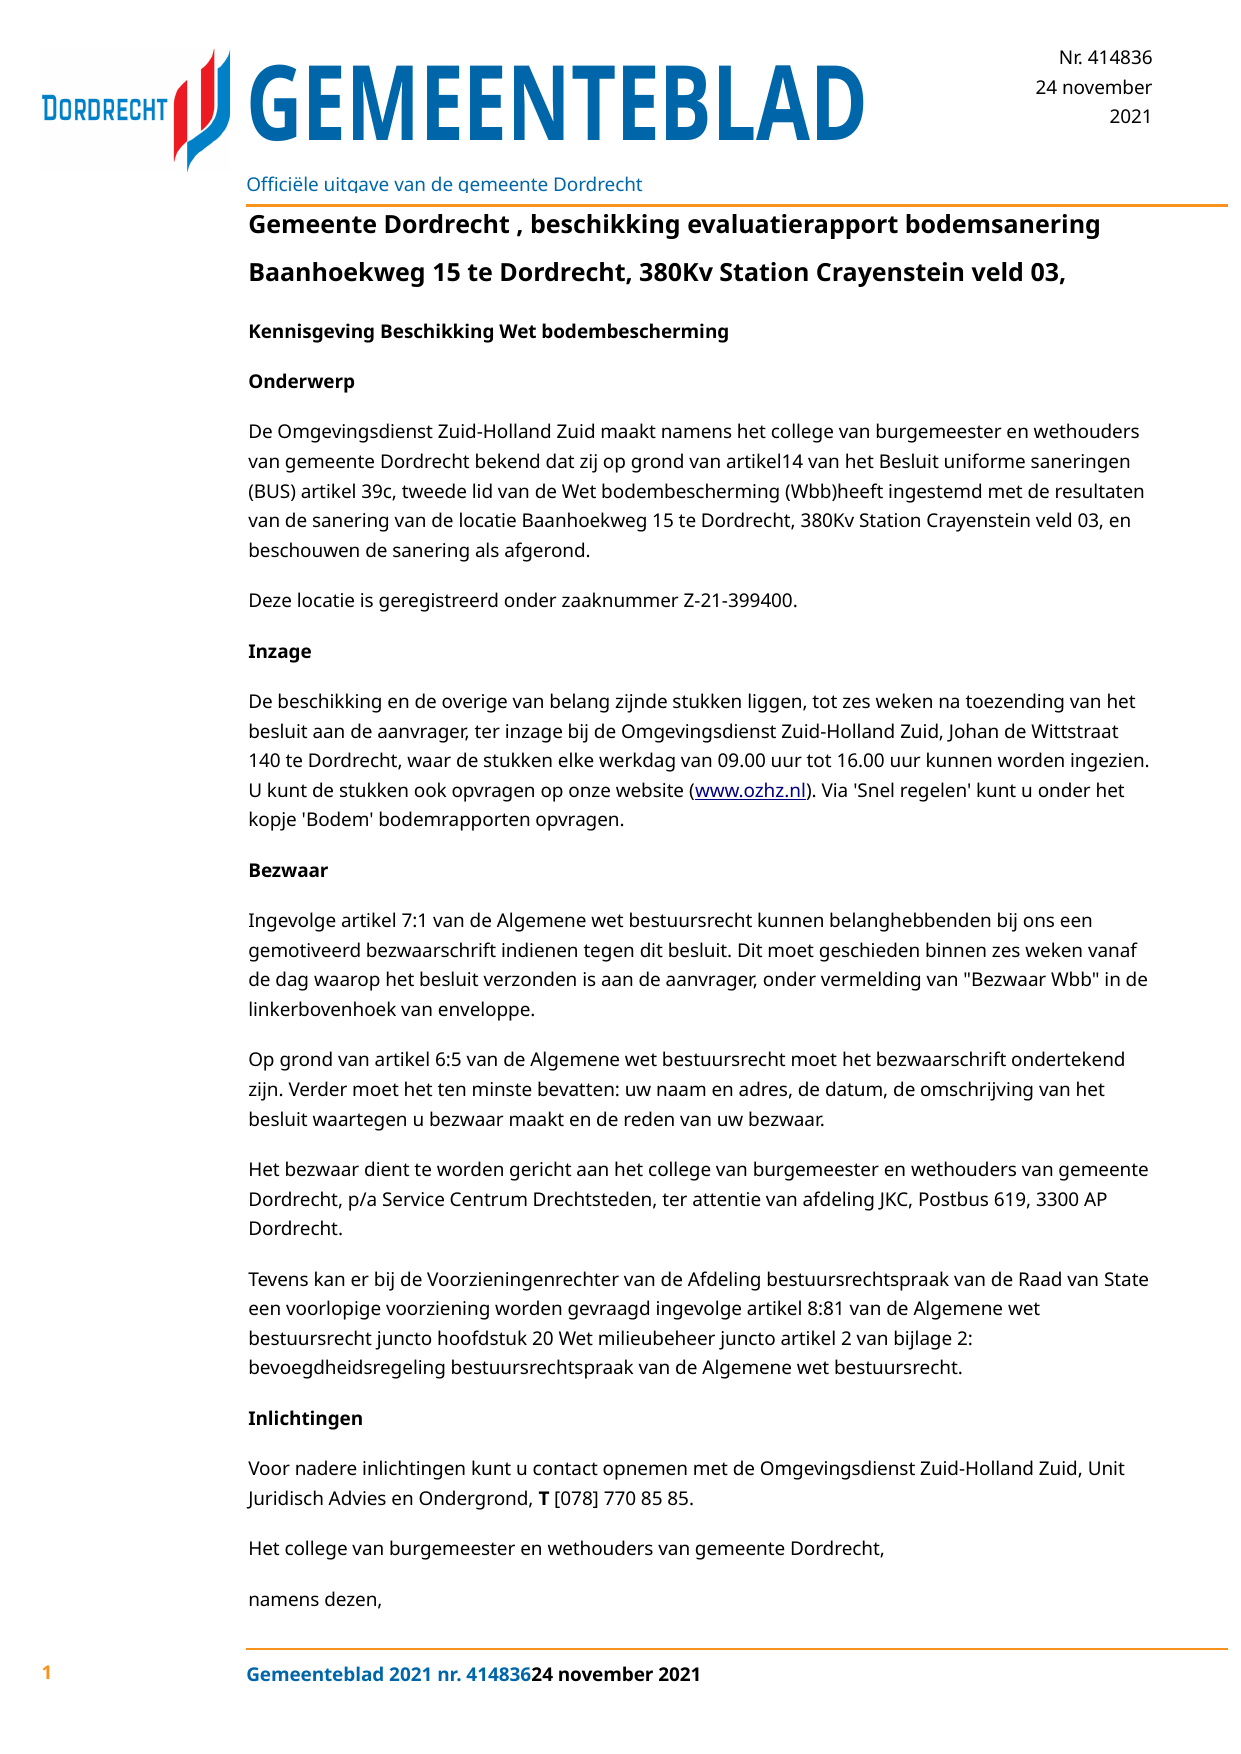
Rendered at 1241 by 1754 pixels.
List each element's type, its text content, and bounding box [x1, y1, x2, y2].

text Bezwaar [248, 857, 1152, 883]
text Inzage [248, 638, 1152, 664]
text Het college van burgemeester en wethouders van gemeente Dordrecht, [248, 1535, 1152, 1561]
text Kennisgeving Beschikking Wet bodembescherming [248, 318, 1152, 344]
text De Omgevingsdienst Zuid-Holland Zuid maakt namens het college van burgemeester en wethouders van gemeente Dordrecht bekend dat zij op grond van artikel14 van het Besluit uniforme saneringen (BUS) artikel 39c, tweede lid van de Wet bodembescherming (Wbb)heeft ingestemd met de resultaten van de sanering van de locatie Baanhoekweg 15 te Dordrecht, 380Kv Station Crayenstein veld 03, en beschouwen de sanering als afgerond. [248, 419, 1152, 563]
text namens dezen, [248, 1586, 1152, 1612]
text Deze locatie is geregistreerd onder zaaknummer Z-21-399400. [248, 587, 1152, 613]
picture [41, 47, 231, 172]
text Tevens kan er bij de Voorzieningenrechter van de Afdeling bestuursrechtspraak van de Raad van State een voorlopige voorziening worden gevraagd ingevolge artikel 8:81 van de Algemene wet bestuursrecht juncto hoofdstuk 20 Wet milieubeheer juncto artikel 2 van bijlage 2: bevoegdheidsregeling bestuursrechtspraak van de Algemene wet bestuursrecht. [248, 1266, 1152, 1380]
text De beschikking en de overige van belang zijnde stukken liggen, tot zes weken na toezending van het besluit aan de aanvrager, ter inzage bij de Omgevingsdienst Zuid-Holland Zuid, Johan de Wittstraat 140 te Dordrecht, waar de stukken elke werkdag van 09.00 uur tot 16.00 uur kunnen worden ingezien. U kunt de stukken ook opvragen op onze website (www.ozhz.nl). Via 'Snel regelen' kunt u onder het kopje 'Bodem' bodemrapporten opvragen. [248, 688, 1152, 832]
text Gemeente Dordrecht , beschikking evaluatierapport bodemsanering Baanhoekweg 15 te Dordrecht, 380Kv Station Crayenstein veld 03, [248, 207, 1152, 288]
text Op grond van artikel 6:5 van de Algemene wet bestuursrecht moet het bezwaarschrift ondertekend zijn. Verder moet het ten minste bevatten: uw naam en adres, de datum, de omschrijving van het besluit waartegen u bezwaar maakt en de reden van uw bezwaar. [248, 1047, 1152, 1132]
text Ingevolge artikel 7:1 van de Algemene wet bestuursrecht kunnen belanghebbenden bij ons een gemotiveerd bezwaarschrift indienen tegen dit besluit. Dit moet geschieden binnen zes weken vanaf de dag waarop het besluit verzonden is aan de aanvrager, onder vermelding van "Bezwaar Wbb" in de linkerbovenhoek van enveloppe. [248, 907, 1152, 1022]
text Voor nadere inlichtingen kunt u contact opnemen met de Omgevingsdienst Zuid-Holland Zuid, Unit Juridisch Advies en Ondergrond, T [078] 770 85 85. [248, 1455, 1152, 1511]
text Het bezwaar dient te worden gericht aan het college van burgemeester en wethouders van gemeente Dordrecht, p/a Service Centrum Drechtsteden, ter attentie van afdeling JKC, Postbus 619, 3300 AP Dordrecht. [248, 1156, 1152, 1241]
text Onderwerp [248, 368, 1152, 394]
text Inlichtingen [248, 1405, 1152, 1431]
